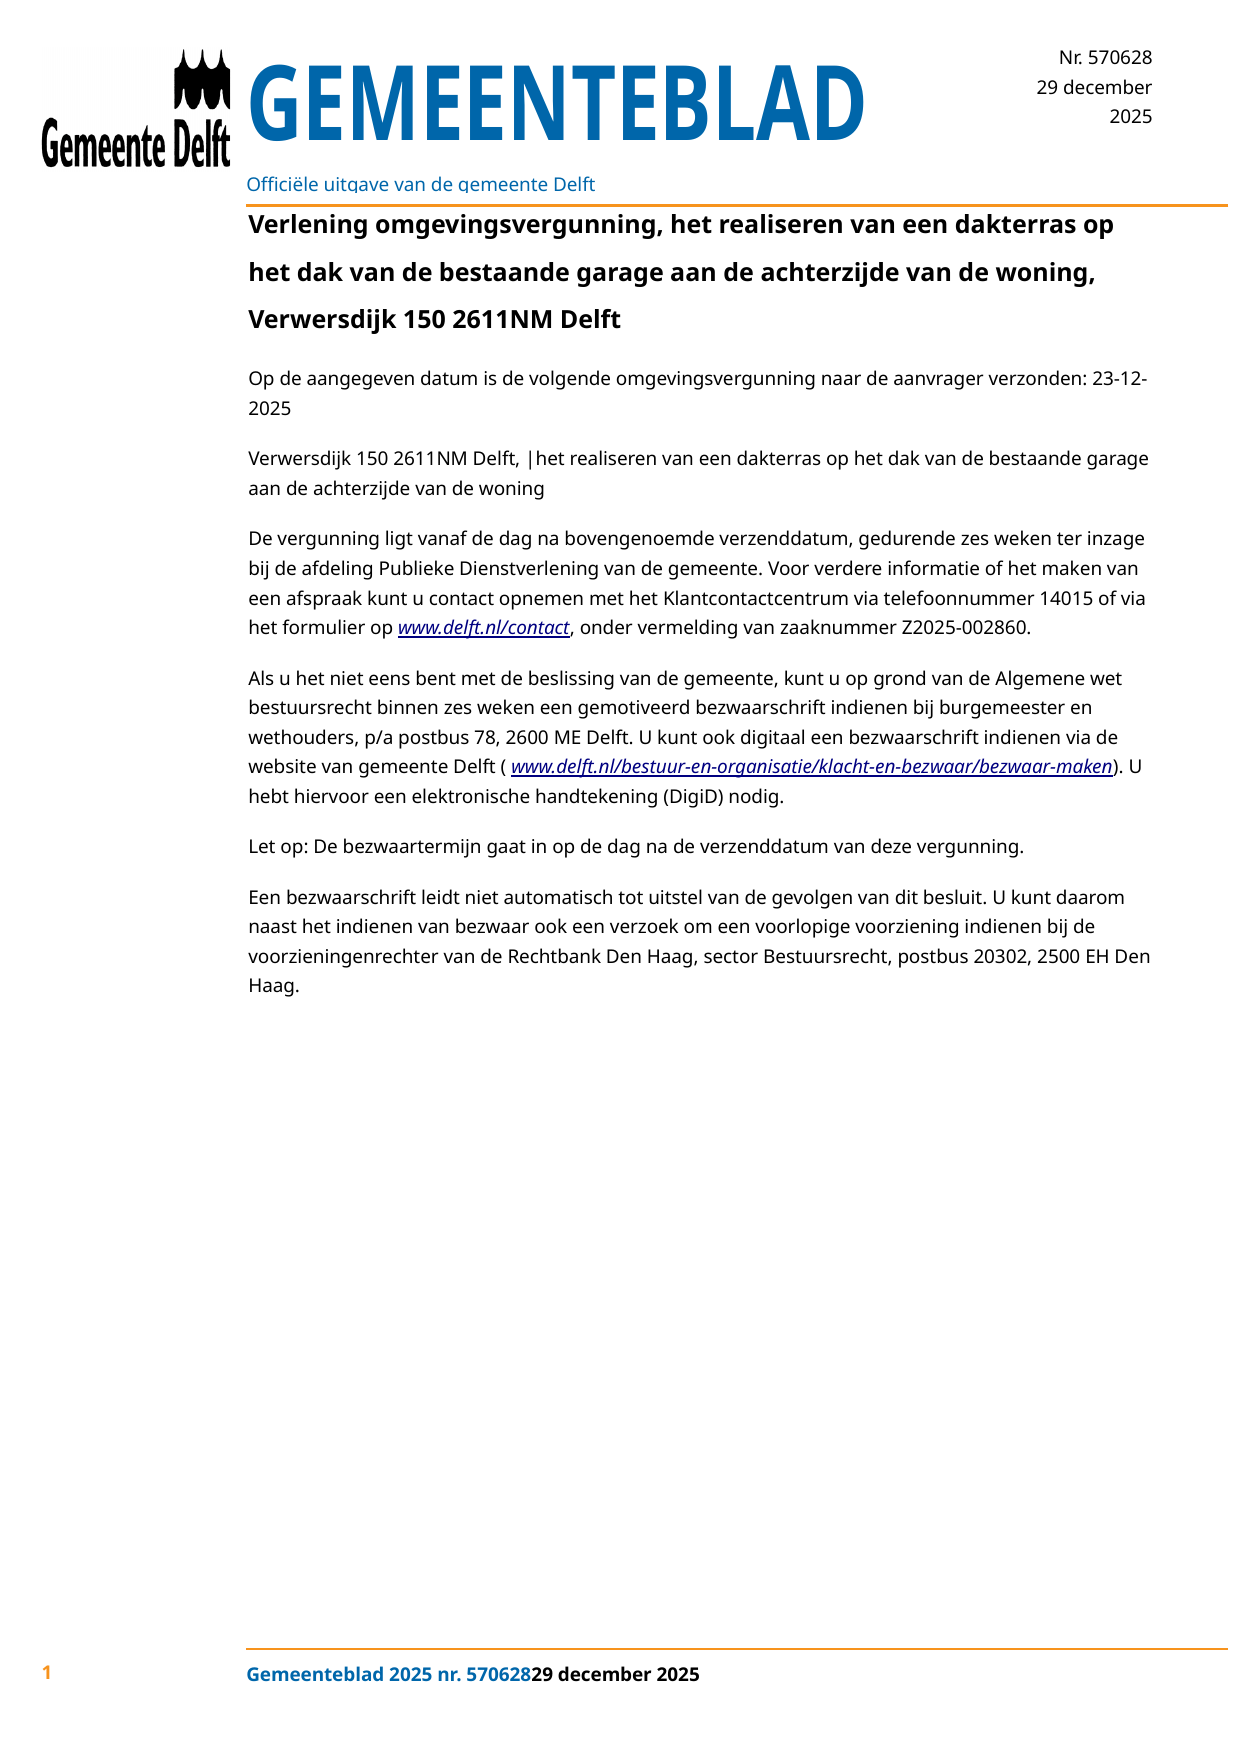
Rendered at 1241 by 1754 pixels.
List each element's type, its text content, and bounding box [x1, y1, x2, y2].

text Let op: De bezwaartermijn gaat in op de dag na de verzenddatum van deze vergunning. [248, 833, 1152, 859]
picture [41, 47, 231, 172]
text Verlening omgevingsvergunning, het realiseren van een dakterras op het dak van de bestaande garage aan de achterzijde van de woning, Verwersdijk 150 2611NM Delft [248, 207, 1152, 336]
text Als u het niet eens bent met de beslissing van de gemeente, kunt u op grond van de Algemene wet bestuursrecht binnen zes weken een gemotiveerd bezwaarschrift indienen bij burgemeester en wethouders, p/a postbus 78, 2600 ME Delft. U kunt ook digitaal een bezwaarschrift indienen via de website van gemeente Delft ( www.delft.nl/bestuur-en-organisatie/klacht-en-bezwaar/bezwaar-maken). U hebt hiervoor een elektronische handtekening (DigiD) nodig. [248, 665, 1152, 809]
text Op de aangegeven datum is de volgende omgevingsvergunning naar de aanvrager verzonden: 23-12-2025 [248, 366, 1152, 421]
text De vergunning ligt vanaf de dag na bovengenoemde verzenddatum, gedurende zes weken ter inzage bij de afdeling Publieke Dienstverlening van de gemeente. Voor verdere informatie of het maken van een afspraak kunt u contact opnemen met het Klantcontactcentrum via telefoonnummer 14015 of via het formulier op www.delft.nl/contact, onder vermelding van zaaknummer Z2025-002860. [248, 526, 1152, 640]
text Een bezwaarschrift leidt niet automatisch tot uitstel van de gevolgen van dit besluit. U kunt daarom naast het indienen van bezwaar ook een verzoek om een voorlopige voorziening indienen bij de voorzieningenrechter van de Rechtbank Den Haag, sector Bestuursrecht, postbus 20302, 2500 EH Den Haag. [248, 884, 1152, 998]
text Verwersdijk 150 2611NM Delft, |het realiseren van een dakterras op het dak van de bestaande garage aan de achterzijde van de woning [248, 446, 1152, 501]
